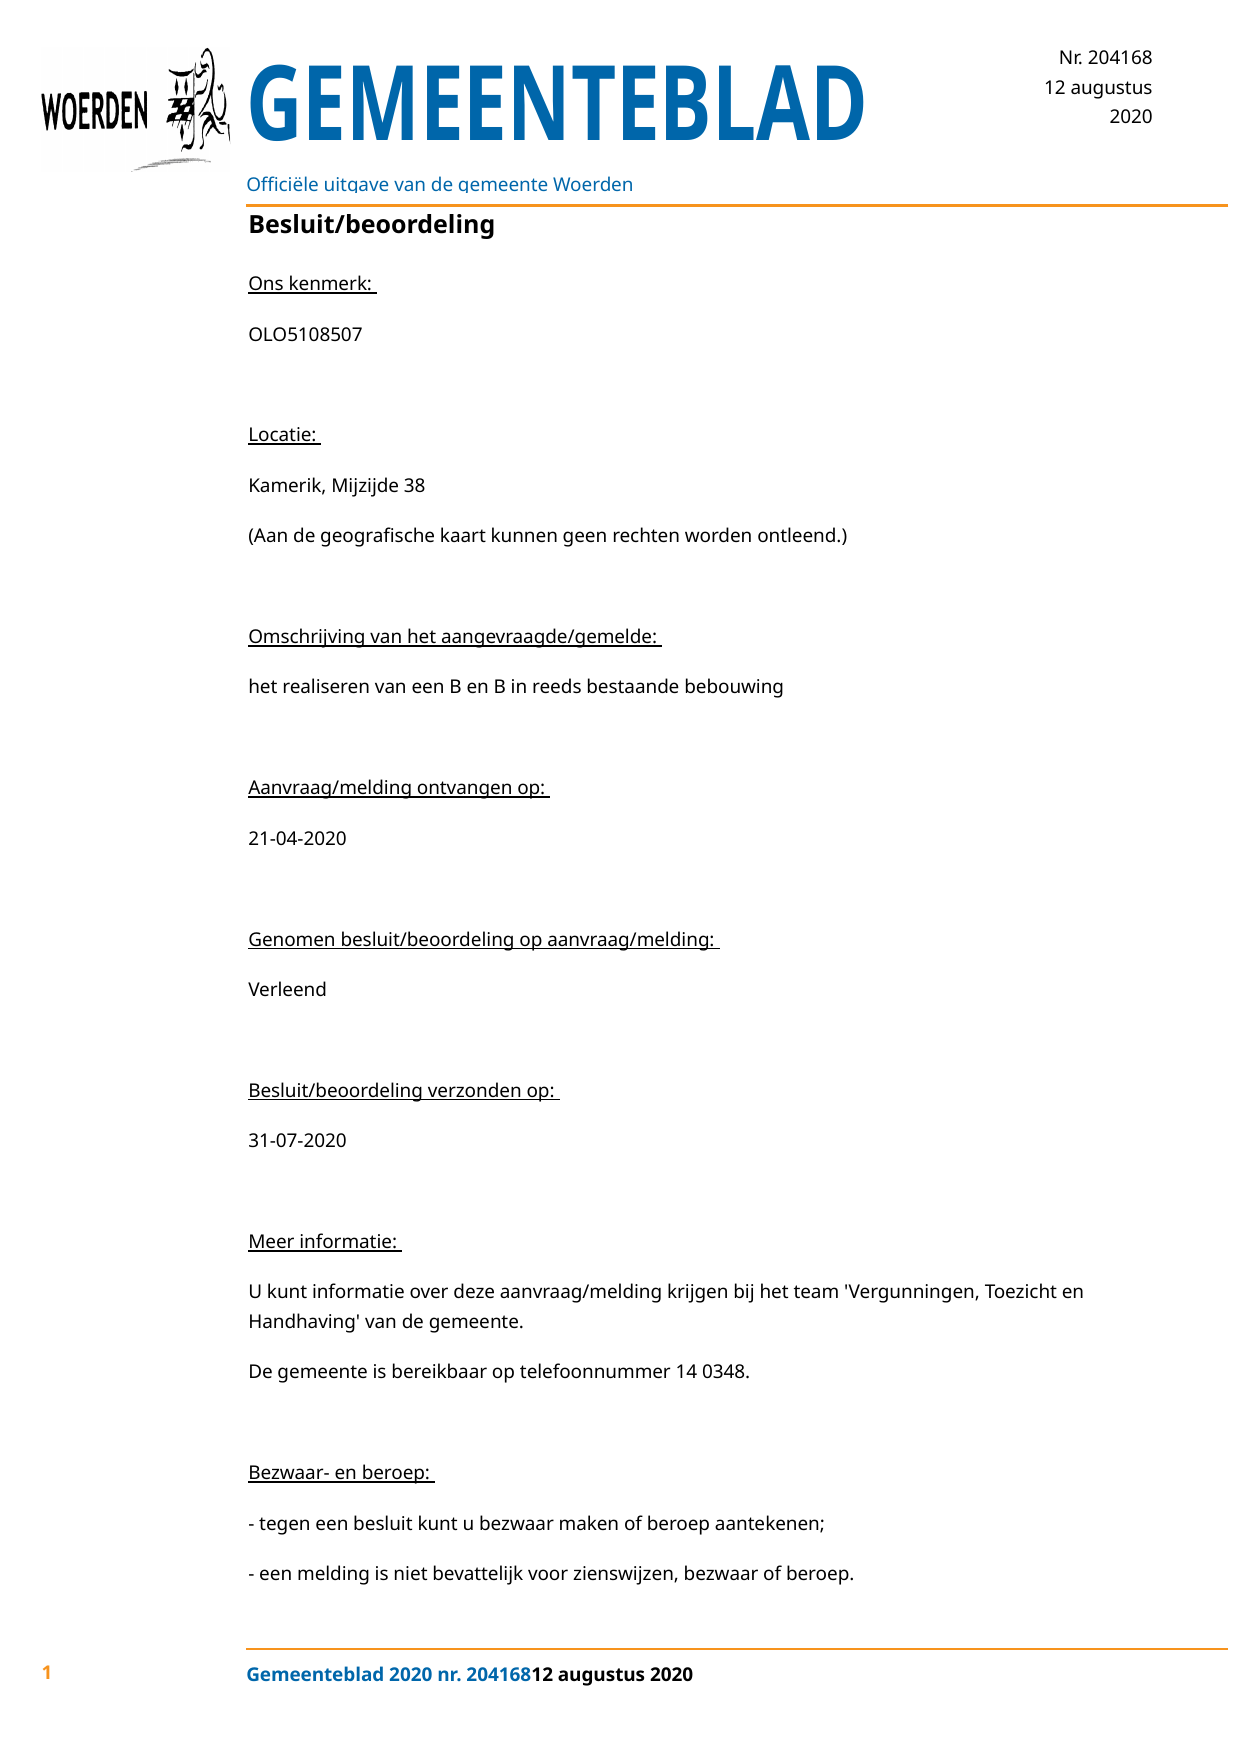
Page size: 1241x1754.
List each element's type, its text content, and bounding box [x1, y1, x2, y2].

text - tegen een besluit kunt u bezwaar maken of beroep aantekenen; [248, 1510, 1152, 1536]
text 21-04-2020 [248, 825, 1152, 851]
text Ons kenmerk: [248, 270, 1152, 296]
text Genomen besluit/beoordeling op aanvraag/melding: [248, 926, 1152, 951]
text Kamerik, Mijzijde 38 [248, 472, 1152, 498]
text Besluit/beoordeling verzonden op: [248, 1077, 1152, 1103]
text Omschrijving van het aangevraagde/gemelde: [248, 623, 1152, 649]
text Aanvraag/melding ontvangen op: [248, 774, 1152, 800]
text Locatie: [248, 422, 1152, 447]
text Meer informatie: [248, 1228, 1152, 1254]
text het realiseren van een B en B in reeds bestaande bebouwing [248, 674, 1152, 699]
text - een melding is niet bevattelijk voor zienswijzen, bezwaar of beroep. [248, 1560, 1152, 1586]
text Verleend [248, 976, 1152, 1002]
text U kunt informatie over deze aanvraag/melding krijgen bij het team 'Vergunningen, Toezicht en Handhaving' van de gemeente. [248, 1279, 1152, 1334]
picture [41, 47, 231, 172]
text OLO5108507 [248, 321, 1152, 346]
text (Aan de geografische kaart kunnen geen rechten worden ontleend.) [248, 522, 1152, 548]
text Besluit/beoordeling [248, 207, 1152, 241]
text De gemeente is bereikbaar op telefoonnummer 14 0348. [248, 1359, 1152, 1384]
text Bezwaar- en beroep: [248, 1459, 1152, 1485]
text 31-07-2020 [248, 1127, 1152, 1153]
